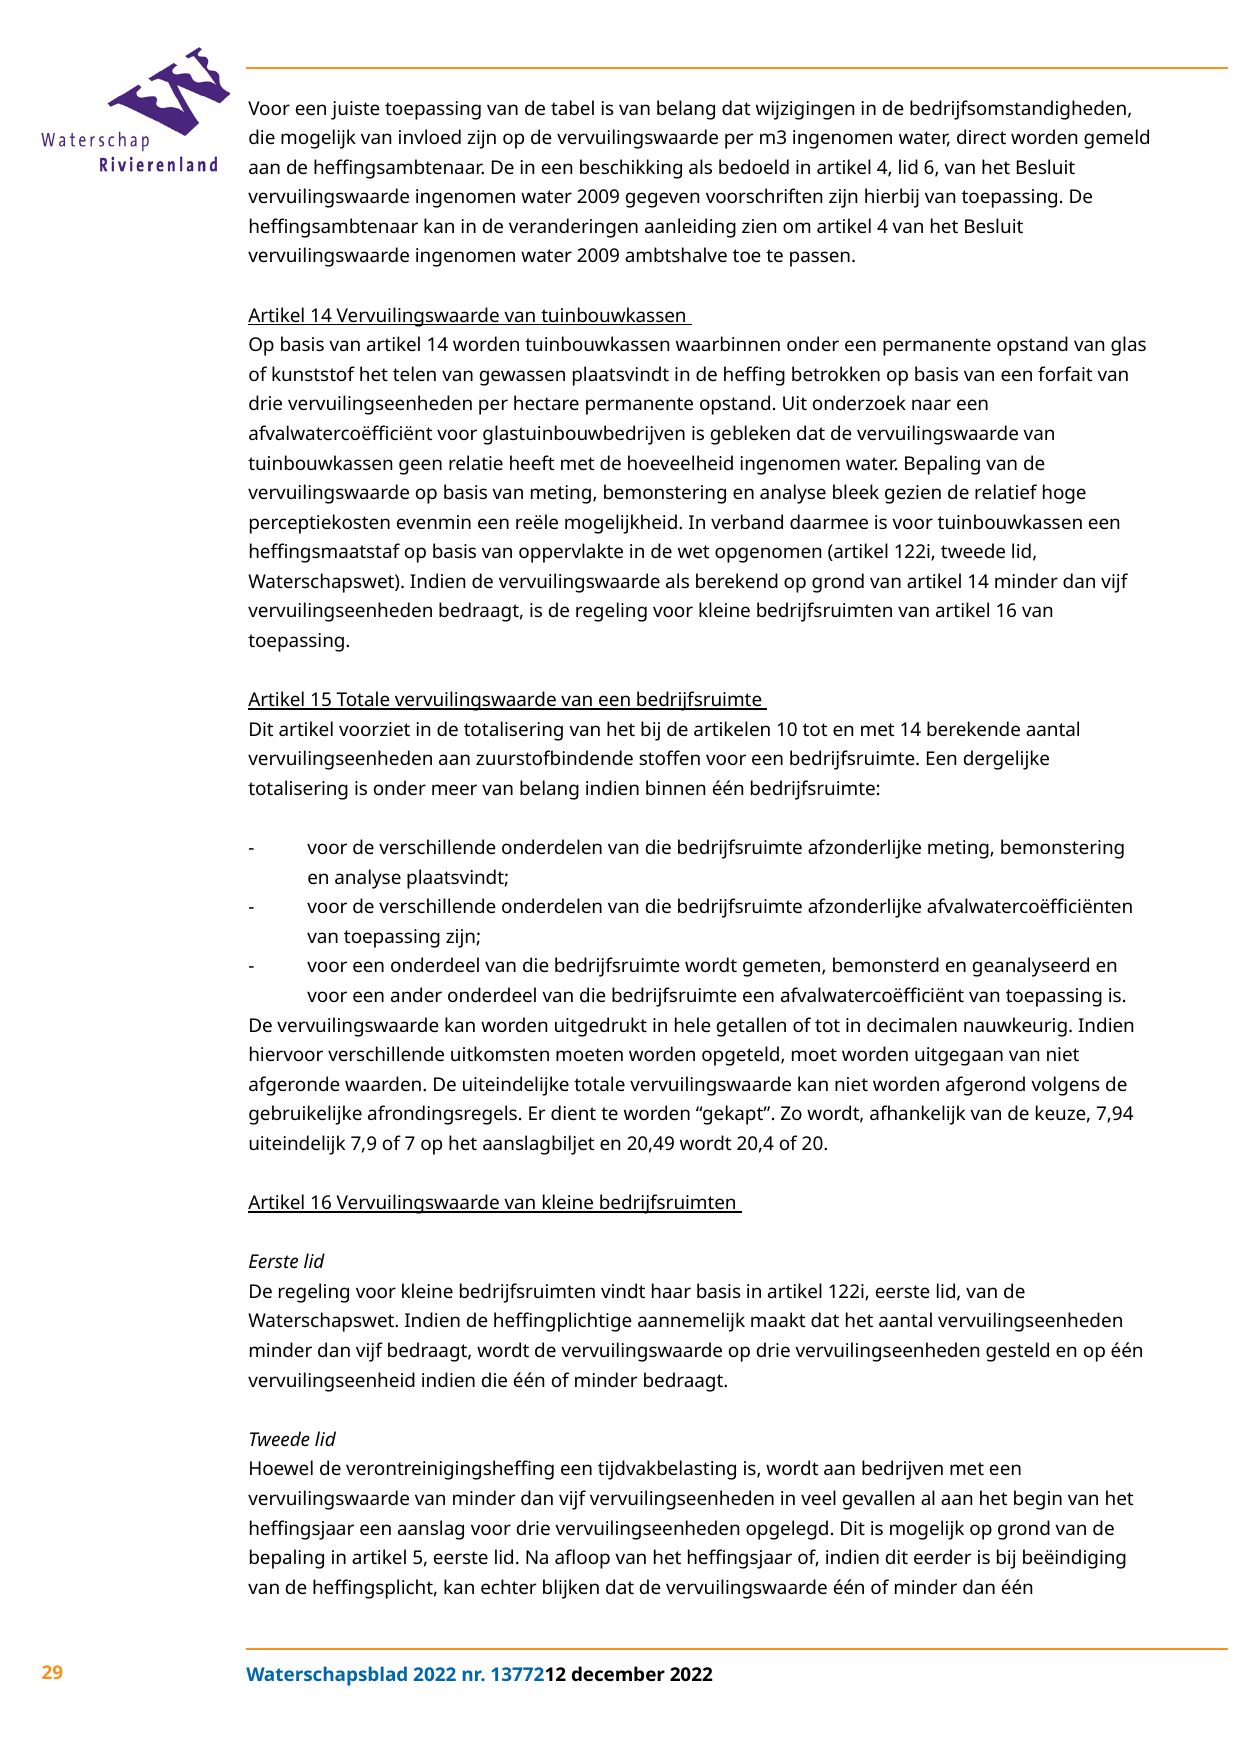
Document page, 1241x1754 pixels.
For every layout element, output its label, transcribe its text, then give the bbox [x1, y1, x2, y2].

text Artikel 16 Vervuilingswaarde van kleine bedrijfsruimten [248, 1189, 1152, 1215]
text Dit artikel voorziet in de totalisering van het bij de artikelen 10 tot en met 14 berekende aantal vervuilingseenheden aan zuurstofbindende stoffen voor een bedrijfsruimte. Een dergelijke totalisering is onder meer van belang indien binnen één bedrijfsruimte: [248, 716, 1152, 801]
picture [41, 47, 231, 172]
text De vervuilingswaarde kan worden uitgedrukt in hele getallen of tot in decimalen nauwkeurig. Indien hiervoor verschillende uitkomsten moeten worden opgeteld, moet worden uitgegaan van niet afgeronde waarden. De uiteindelijke totale vervuilingswaarde kan niet worden afgerond volgens de gebruikelijke afrondingsregels. Er dient te worden “gekapt”. Zo wordt, afhankelijk van de keuze, 7,94 uiteindelijk 7,9 of 7 op het aanslagbiljet en 20,49 wordt 20,4 of 20. [248, 1012, 1152, 1156]
text Hoewel de verontreinigingsheffing een tijdvakbelasting is, wordt aan bedrijven met een vervuilingswaarde van minder dan vijf vervuilingseenheden in veel gevallen al aan het begin van het heffingsjaar een aanslag voor drie vervuilingseenheden opgelegd. Dit is mogelijk op grond van de bepaling in artikel 5, eerste lid. Na afloop van het heffingsjaar of, indien dit eerder is bij beëindiging van de heffingsplicht, kan echter blijken dat de vervuilingswaarde één of minder dan één [248, 1456, 1152, 1600]
text Tweede lid [248, 1426, 1152, 1452]
list voor de verschillende onderdelen van die bedrijfsruimte afzonderlijke meting, bemonstering en analyse plaatsvindt; [248, 834, 1152, 890]
list voor een onderdeel van die bedrijfsruimte wordt gemeten, bemonsterd en geanalyseerd en voor een ander onderdeel van die bedrijfsruimte een afvalwatercoëfficiënt van toepassing is. [248, 953, 1152, 1008]
text De regeling voor kleine bedrijfsruimten vindt haar basis in artikel 122i, eerste lid, van de Waterschapswet. Indien de heffingplichtige aannemelijk maakt dat het aantal vervuilingseenheden minder dan vijf bedraagt, wordt de vervuilingswaarde op drie vervuilingseenheden gesteld en op één vervuilingseenheid indien die één of minder bedraagt. [248, 1278, 1152, 1393]
text Artikel 14 Vervuilingswaarde van tuinbouwkassen [248, 302, 1152, 328]
text Artikel 15 Totale vervuilingswaarde van een bedrijfsruimte [248, 686, 1152, 712]
text Eerste lid [248, 1248, 1152, 1274]
text Op basis van artikel 14 worden tuinbouwkassen waarbinnen onder een permanente opstand van glas of kunststof het telen van gewassen plaatsvindt in de heffing betrokken op basis van een forfait van drie vervuilingseenheden per hectare permanente opstand. Uit onderzoek naar een afvalwatercoëfficiënt voor glastuinbouwbedrijven is gebleken dat de vervuilingswaarde van tuinbouwkassen geen relatie heeft met de hoeveelheid ingenomen water. Bepaling van de vervuilingswaarde op basis van meting, bemonstering en analyse bleek gezien de relatief hoge perceptiekosten evenmin een reële mogelijkheid. In verband daarmee is voor tuinbouwkassen een heffingsmaatstaf op basis van oppervlakte in de wet opgenomen (artikel 122i, tweede lid, Waterschapswet). Indien de vervuilingswaarde als berekend op grond van artikel 14 minder dan vijf vervuilingseenheden bedraagt, is de regeling voor kleine bedrijfsruimten van artikel 16 van toepassing. [248, 331, 1152, 653]
list voor de verschillende onderdelen van die bedrijfsruimte afzonderlijke afvalwatercoëfficiënten van toepassing zijn; [248, 893, 1152, 949]
text Voor een juiste toepassing van de tabel is van belang dat wijzigingen in de bedrijfsomstandigheden, die mogelijk van invloed zijn op de vervuilingswaarde per m3 ingenomen water, direct worden gemeld aan de heffingsambtenaar. De in een beschikking als bedoeld in artikel 4, lid 6, van het Besluit vervuilingswaarde ingenomen water 2009 gegeven voorschriften zijn hierbij van toepassing. De heffingsambtenaar kan in de veranderingen aanleiding zien om artikel 4 van het Besluit vervuilingswaarde ingenomen water 2009 ambtshalve toe te passen. [248, 95, 1152, 268]
